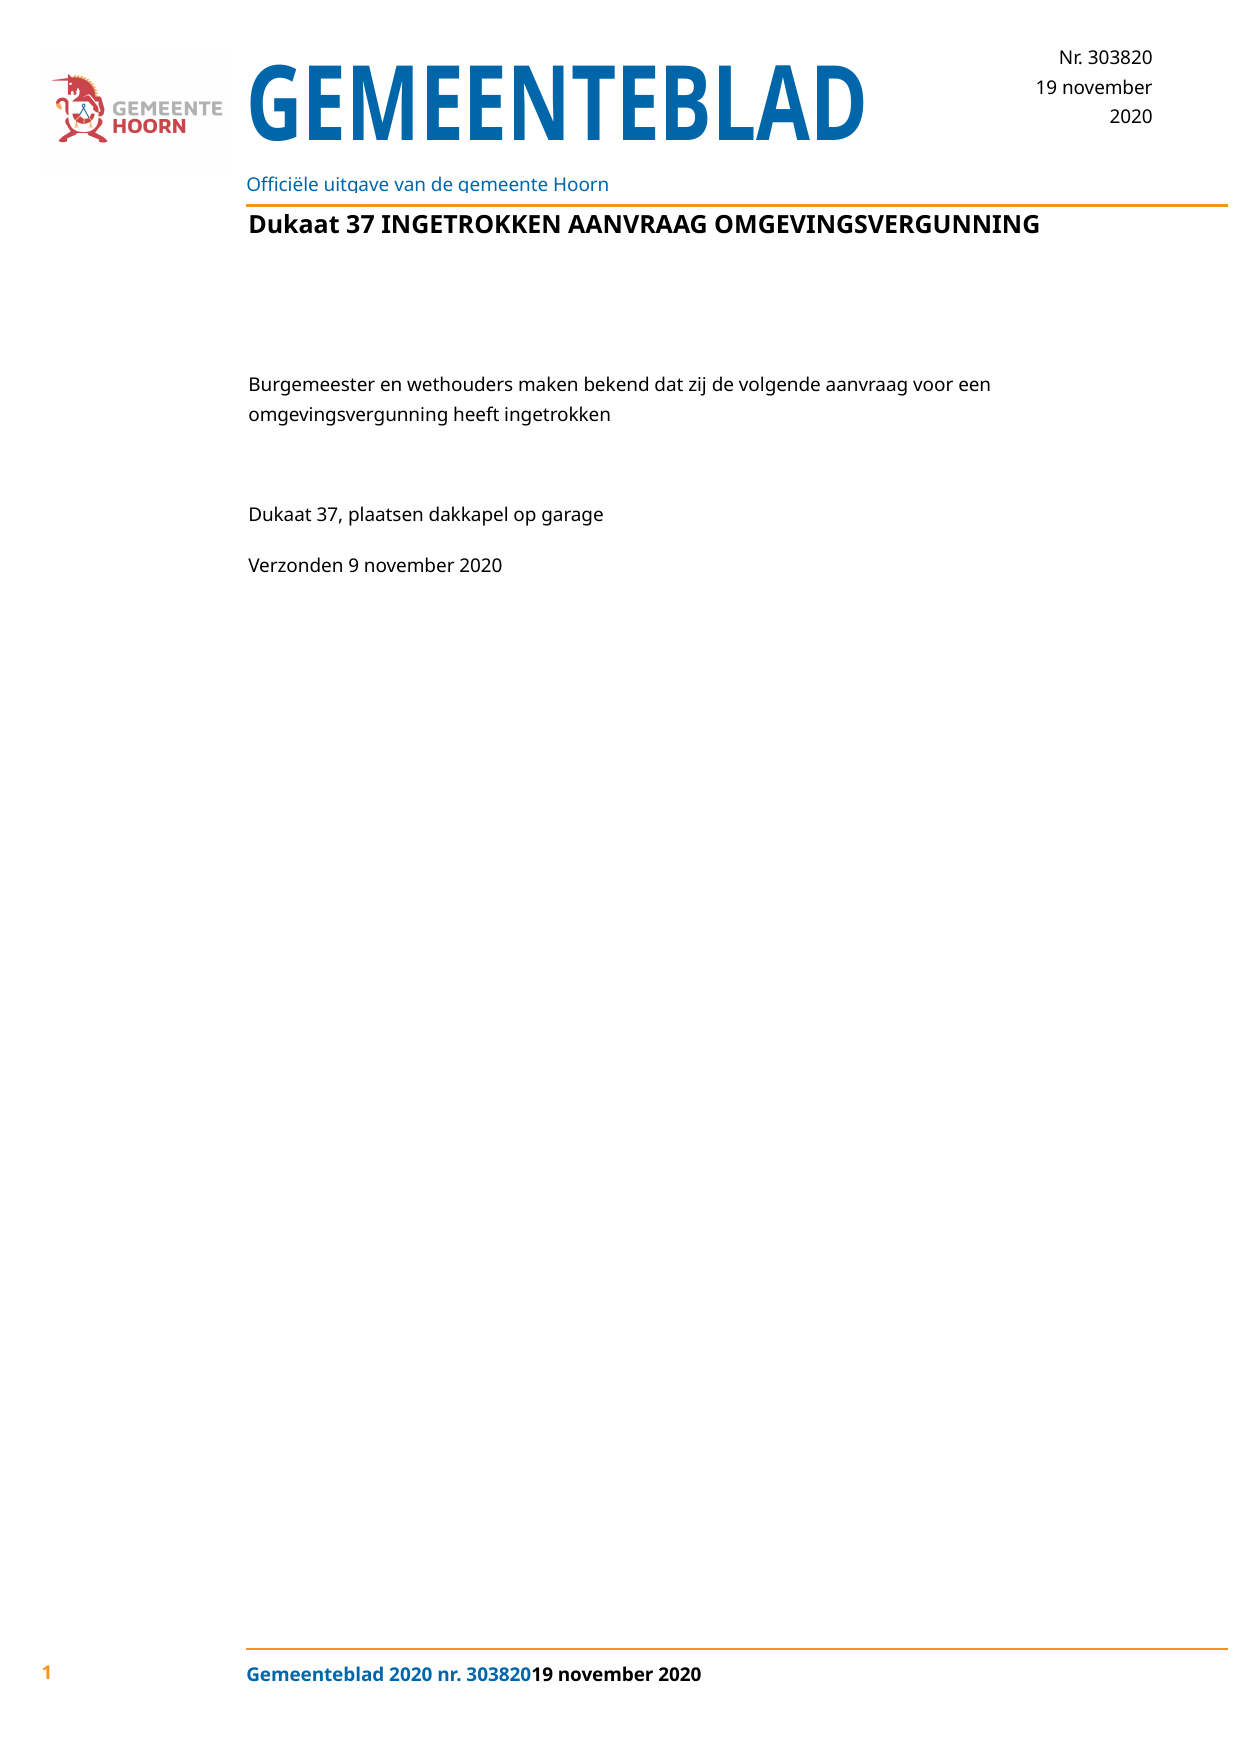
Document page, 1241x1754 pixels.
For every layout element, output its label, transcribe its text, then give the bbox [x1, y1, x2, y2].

picture [41, 47, 231, 172]
text Burgemeester en wethouders maken bekend dat zij de volgende aanvraag voor een omgevingsvergunning heeft ingetrokken [248, 371, 1152, 426]
text Dukaat 37 INGETROKKEN AANVRAAG OMGEVINGSVERGUNNING [248, 207, 1152, 241]
text Verzonden 9 november 2020 [248, 552, 1152, 578]
text Dukaat 37, plaatsen dakkapel op garage [248, 502, 1152, 527]
